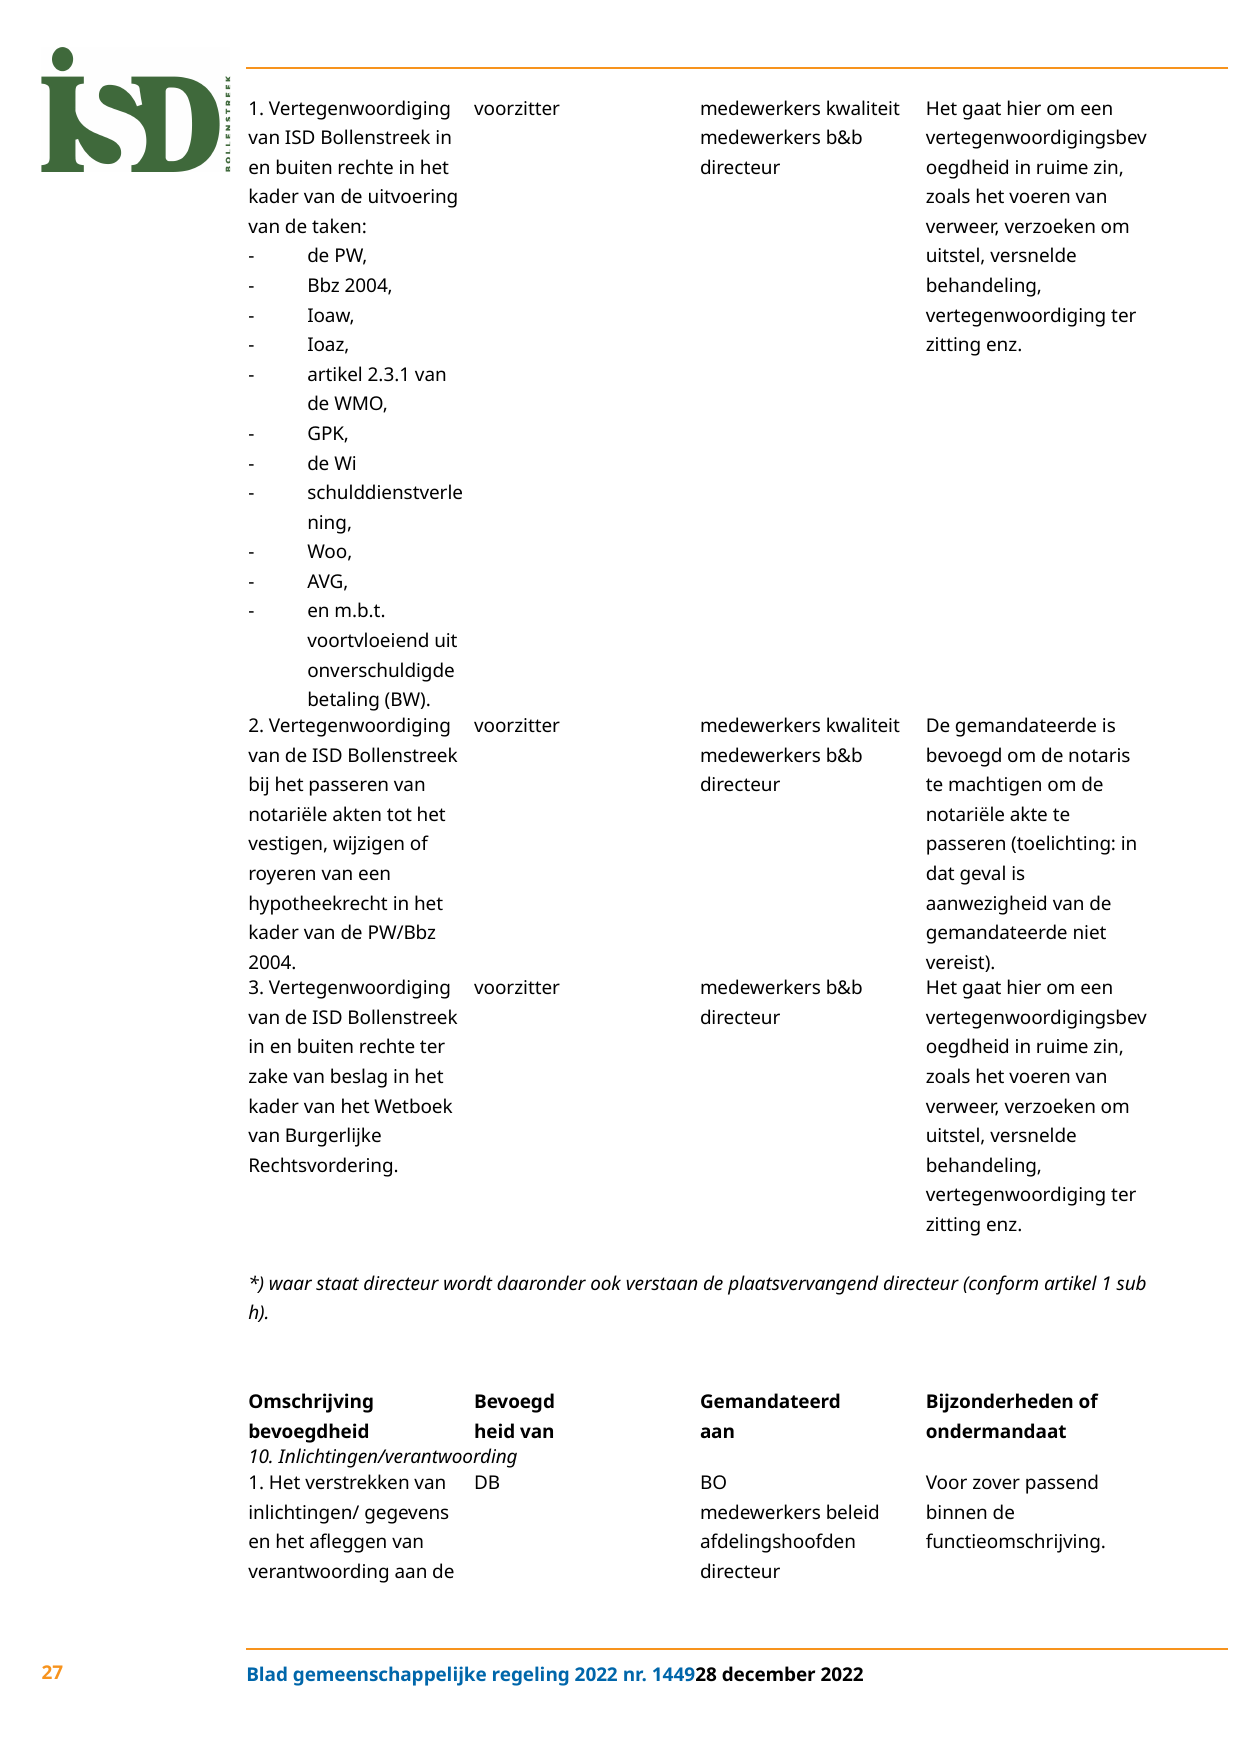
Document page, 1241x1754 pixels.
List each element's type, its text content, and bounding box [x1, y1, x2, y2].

table_cell 3. Vertegenwoordiging van de ISD Bollenstreek in en buiten rechte ter zake van beslag in het kader van het Wetboek van Burgerlijke Rechtsvordering. [248, 975, 474, 1237]
table_cell voorzitter [474, 975, 700, 1237]
table_cell 1. Het verstrekken van inlichtingen/ gegevens en het afleggen van verantwoording aan de [248, 1469, 474, 1584]
table_cell voorzitter [474, 712, 700, 974]
table_cell voorzitter [474, 95, 700, 712]
table_cell 2. Vertegenwoordiging van de ISD Bollenstreek bij het passeren van notariële akten tot het vestigen, wijzigen of royeren van een hypotheekrecht in het kader van de PW/Bbz 2004. [248, 712, 474, 974]
table_cell Het gaat hier om een vertegenwoordigingsbevoegdheid in ruime zin, zoals het voeren van verweer, verzoeken om uitstel, versnelde behandeling, vertegenwoordiging ter zitting enz. [926, 975, 1152, 1237]
table_cell 1. Vertegenwoordiging van ISD Bollenstreek in en buiten rechte in het kader van de uitvoering van de taken: de PW, Bbz 2004, Ioaw, Ioaz, artikel 2.3.1 van de WMO, GPK, de Wi schulddienstverlening, Woo, AVG, en m.b.t. voortvloeiend uit onverschuldigde betaling (BW). [248, 95, 474, 712]
table_header Bevoegd heid van [474, 1388, 700, 1443]
table_cell BO medewerkers beleid afdelingshoofden directeur [700, 1469, 926, 1584]
table_header Omschrijving bevoegdheid [248, 1388, 474, 1443]
table_cell DB [474, 1469, 700, 1584]
table_cell De gemandateerde is bevoegd om de notaris te machtigen om de notariële akte te passeren (toelichting: in dat geval is aanwezigheid van de gemandateerde niet vereist). [926, 712, 1152, 974]
table_header Gemandateerd aan [700, 1388, 926, 1443]
table_cell medewerkers kwaliteit medewerkers b&b directeur [700, 712, 926, 974]
table_cell medewerkers b&b directeur [700, 975, 926, 1237]
text *) waar staat directeur wordt daaronder ook verstaan de plaatsvervangend directeur (conform artikel 1 sub h). [248, 1270, 1152, 1325]
table_cell 10. Inlichtingen/verantwoording [248, 1444, 1152, 1469]
table_cell Voor zover passend binnen de functieomschrijving. [926, 1469, 1152, 1584]
table_cell Het gaat hier om een vertegenwoordigingsbevoegdheid in ruime zin, zoals het voeren van verweer, verzoeken om uitstel, versnelde behandeling, vertegenwoordiging ter zitting enz. [926, 95, 1152, 712]
table_header Bijzonderheden of ondermandaat [926, 1388, 1152, 1443]
table_cell medewerkers kwaliteit medewerkers b&b directeur [700, 95, 926, 712]
picture [41, 47, 231, 172]
